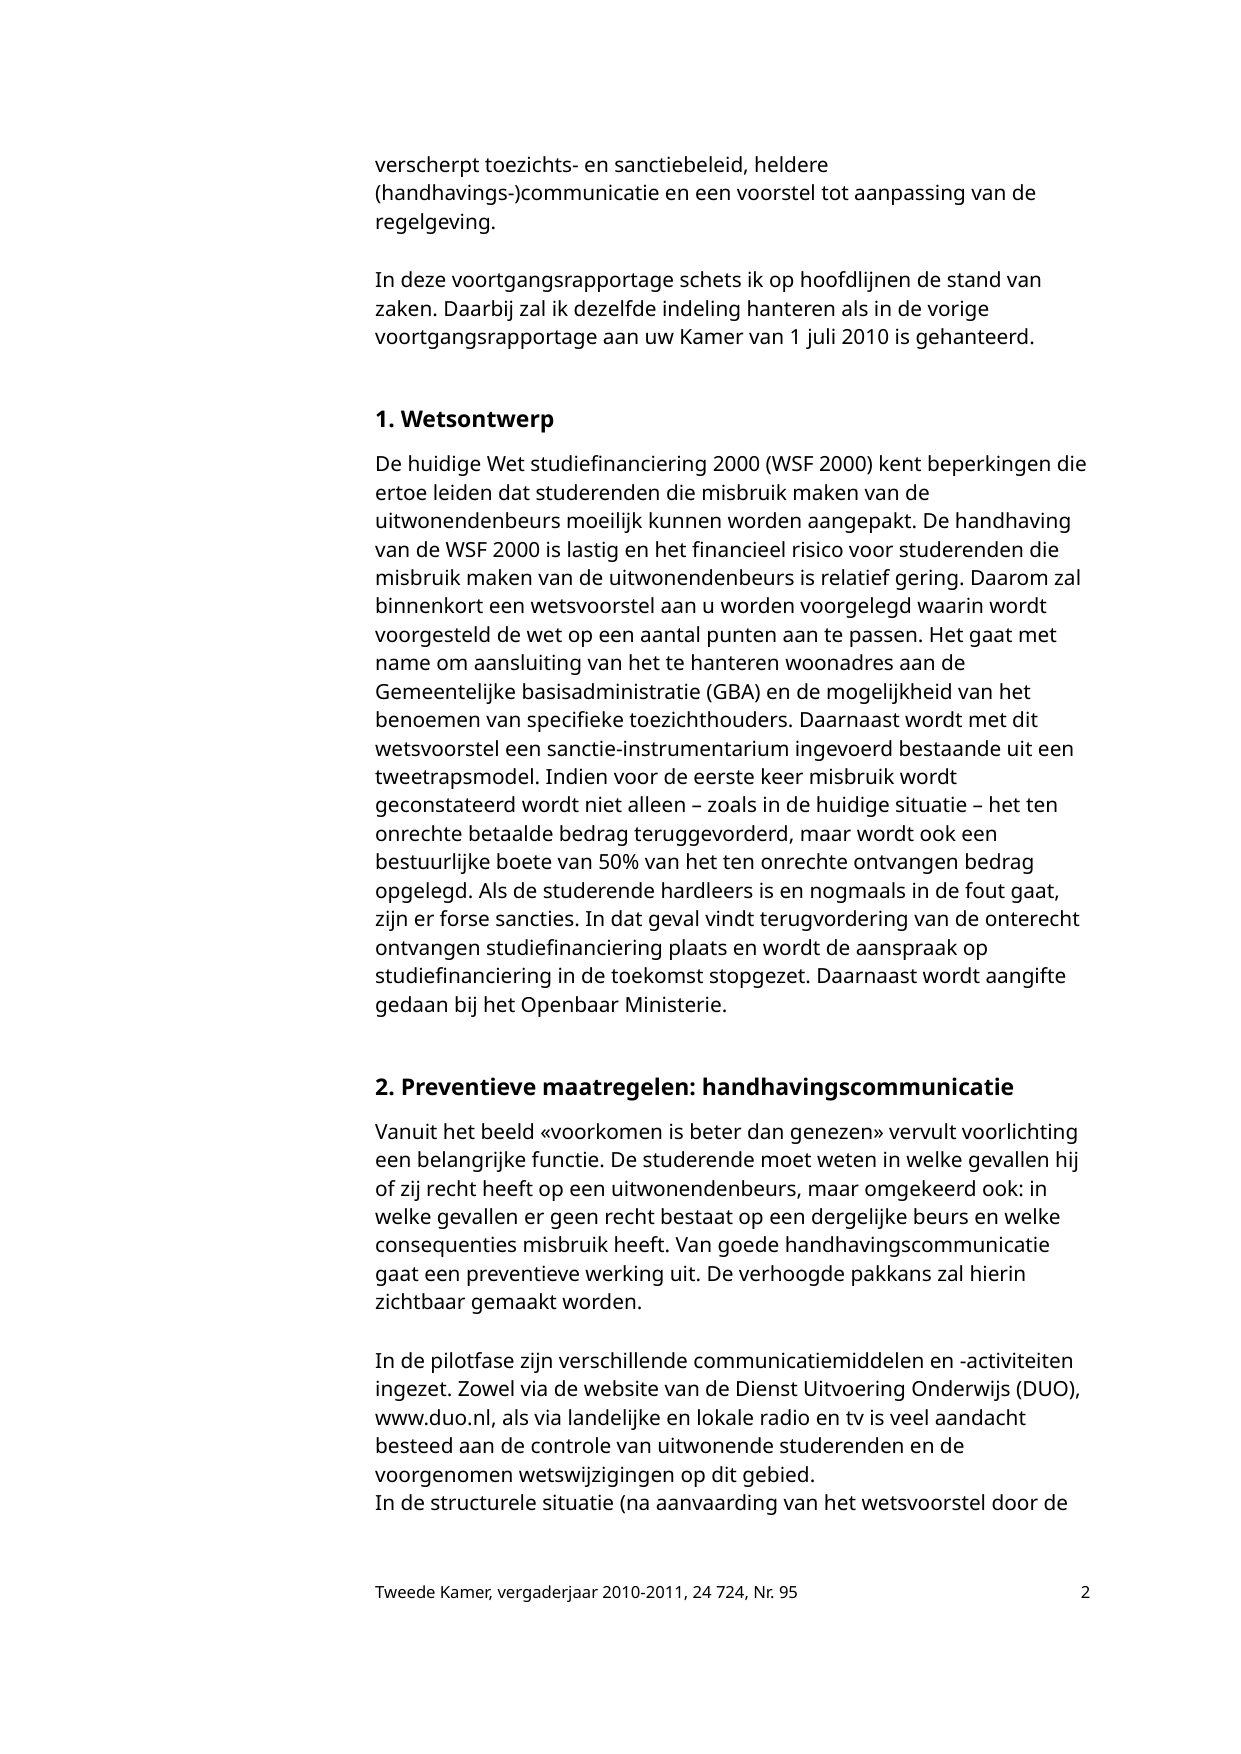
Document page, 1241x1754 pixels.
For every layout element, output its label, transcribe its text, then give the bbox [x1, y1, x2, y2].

subtitle 2. Preventieve maatregelen: handhavingscommunicatie [375, 1071, 1090, 1102]
subtitle 1. Wetsontwerp [375, 403, 1090, 434]
text In deze voortgangsrapportage schets ik op hoofdlijnen de stand van zaken. Daarbij zal ik dezelfde indeling hanteren als in de vorige voortgangsrapportage aan uw Kamer van 1 juli 2010 is gehanteerd. [375, 265, 1090, 351]
text verscherpt toezichts- en sanctiebeleid, heldere (handhavings-)communicatie en een voorstel tot aanpassing van de regelgeving. [375, 150, 1090, 235]
text De huidige Wet studiefinanciering 2000 (WSF 2000) kent beperkingen die ertoe leiden dat studerenden die misbruik maken van de uitwonendenbeurs moeilijk kunnen worden aangepakt. De handhaving van de WSF 2000 is lastig en het financieel risico voor studerenden die misbruik maken van de uitwonendenbeurs is relatief gering. Daarom zal binnenkort een wetsvoorstel aan u worden voorgelegd waarin wordt voorgesteld de wet op een aantal punten aan te passen. Het gaat met name om aansluiting van het te hanteren woonadres aan de Gemeentelijke basisadministratie (GBA) en de mogelijkheid van het benoemen van specifieke toezichthouders. Daarnaast wordt met dit wetsvoorstel een sanctie-instrumentarium ingevoerd bestaande uit een tweetrapsmodel. Indien voor de eerste keer misbruik wordt geconstateerd wordt niet alleen – zoals in de huidige situatie – het ten onrechte betaalde bedrag teruggevorderd, maar wordt ook een bestuurlijke boete van 50% van het ten onrechte ontvangen bedrag opgelegd. Als de studerende hardleers is en nogmaals in de fout gaat, zijn er forse sancties. In dat geval vindt terugvordering van de onterecht ontvangen studiefinanciering plaats en wordt de aanspraak op studiefinanciering in de toekomst stopgezet. Daarnaast wordt aangifte gedaan bij het Openbaar Ministerie. [375, 449, 1090, 1018]
text In de structurele situatie (na aanvaarding van het wetsvoorstel door de [375, 1488, 1090, 1517]
text Vanuit het beeld «voorkomen is beter dan genezen» vervult voorlichting een belangrijke functie. De studerende moet weten in welke gevallen hij of zij recht heeft op een uitwonendenbeurs, maar omgekeerd ook: in welke gevallen er geen recht bestaat op een dergelijke beurs en welke consequenties misbruik heeft. Van goede handhavingscommunicatie gaat een preventieve werking uit. De verhoogde pakkans zal hierin zichtbaar gemaakt worden. [375, 1117, 1090, 1316]
text In de pilotfase zijn verschillende communicatiemiddelen en -activiteiten ingezet. Zowel via de website van de Dienst Uitvoering Onderwijs (DUO), www.duo.nl, als via landelijke en lokale radio en tv is veel aandacht besteed aan de controle van uitwonende studerenden en de voorgenomen wetswijzigingen op dit gebied. [375, 1346, 1090, 1488]
